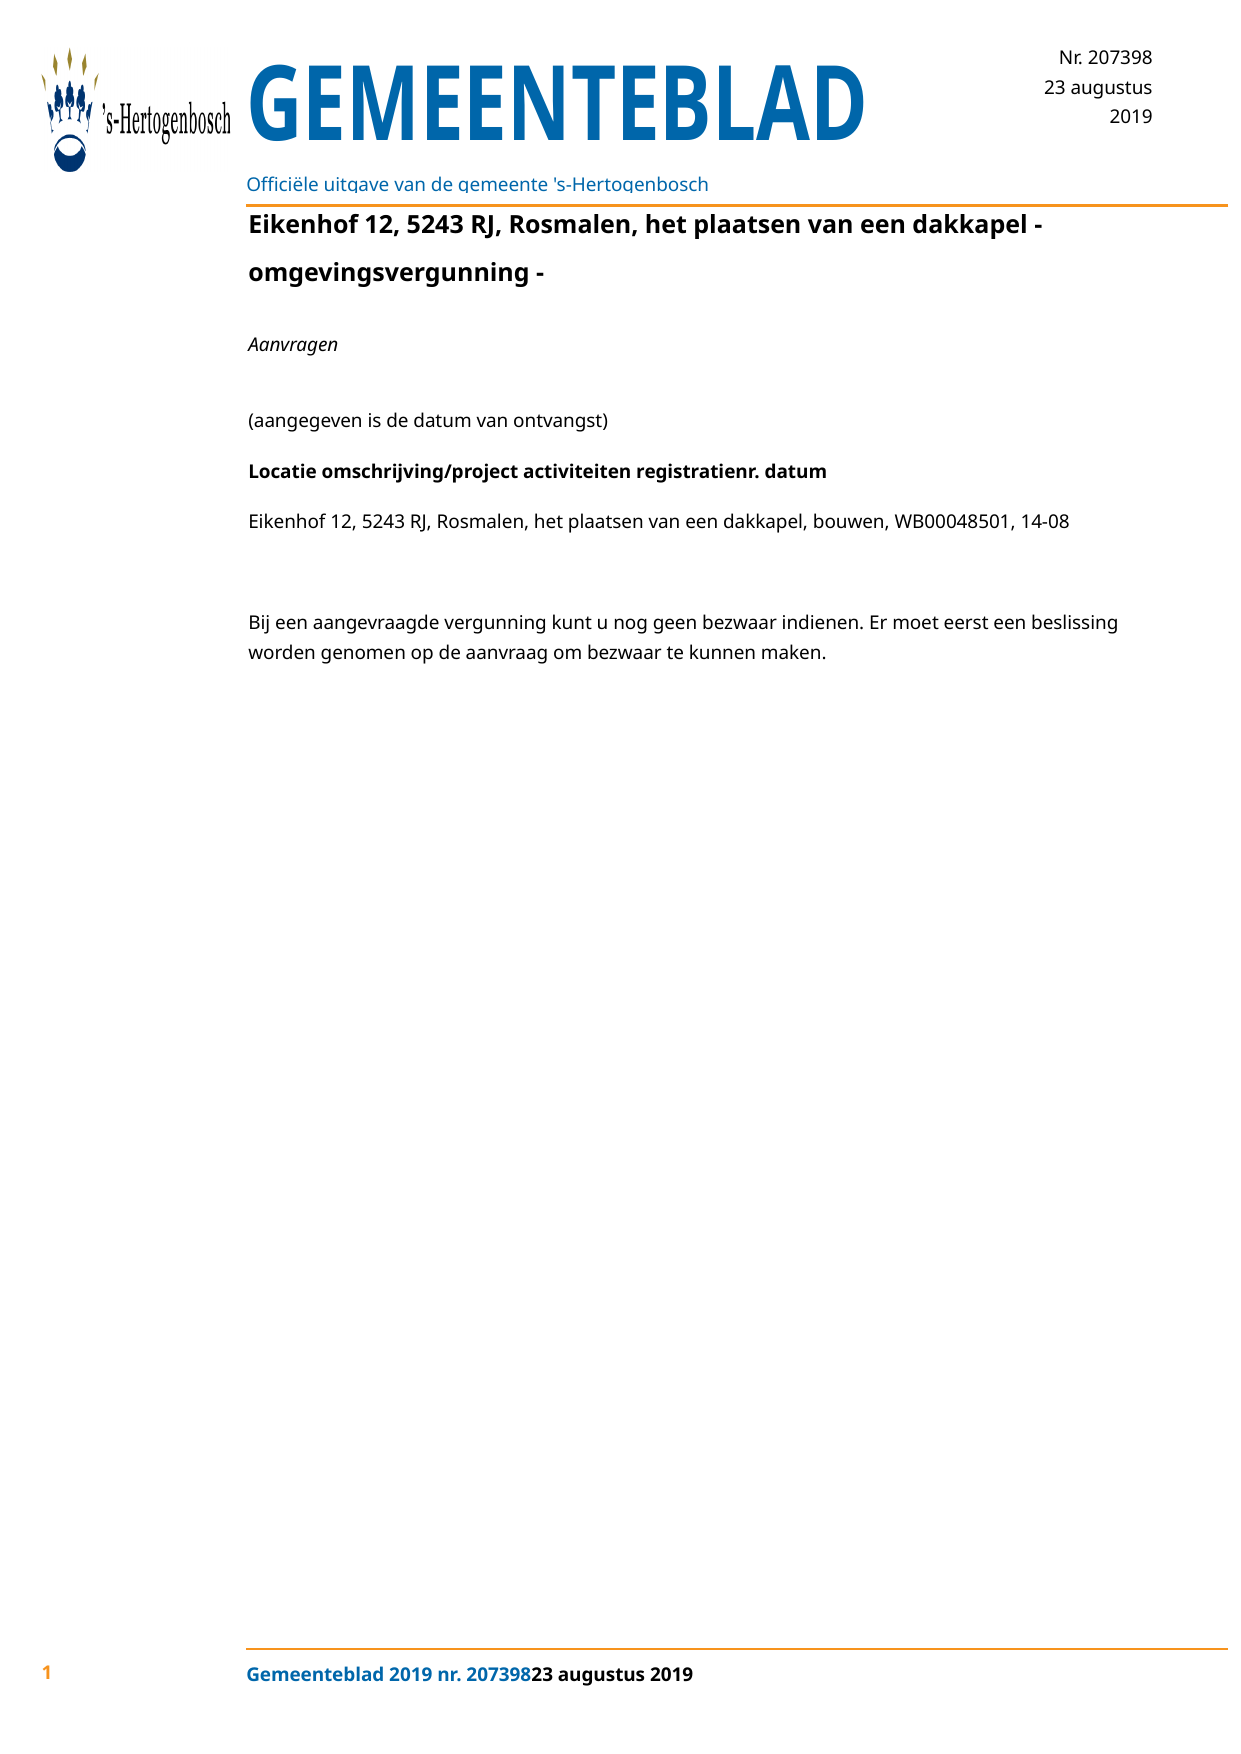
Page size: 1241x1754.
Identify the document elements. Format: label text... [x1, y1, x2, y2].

text Bij een aangevraagde vergunning kunt u nog geen bezwaar indienen. Er moet eerst een beslissing worden genomen op de aanvraag om bezwaar te kunnen maken. [248, 609, 1152, 664]
text Locatie omschrijving/project activiteiten registratienr. datum [248, 458, 1152, 484]
text (aangegeven is de datum van ontvangst) [248, 408, 1152, 433]
text Aanvragen [248, 331, 1152, 357]
picture [41, 47, 231, 172]
text Eikenhof 12, 5243 RJ, Rosmalen, het plaatsen van een dakkapel - omgevingsvergunning - [248, 207, 1152, 288]
text Eikenhof 12, 5243 RJ, Rosmalen, het plaatsen van een dakkapel, bouwen, WB00048501, 14-08 [248, 508, 1152, 534]
